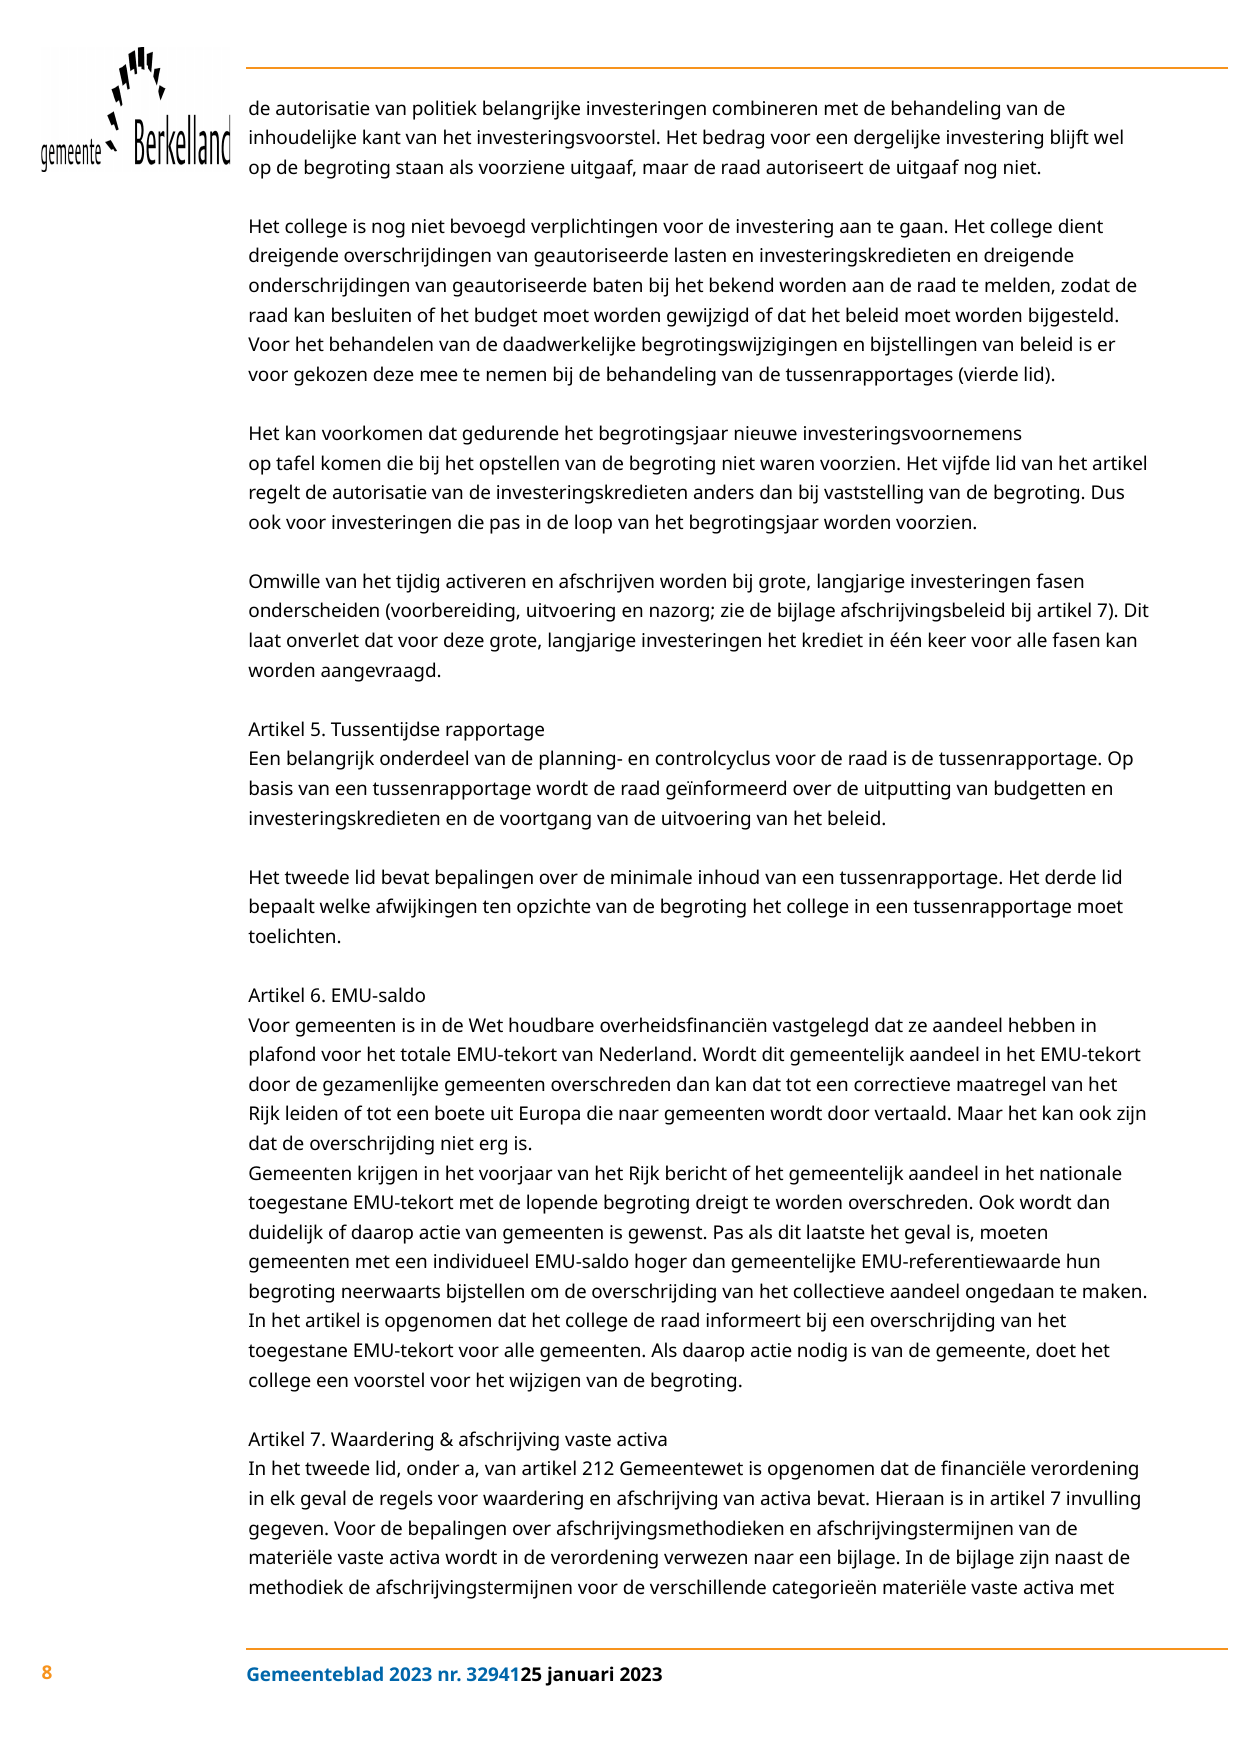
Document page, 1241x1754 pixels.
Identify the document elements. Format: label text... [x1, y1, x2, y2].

text op tafel komen die bij het opstellen van de begroting niet waren voorzien. Het vijfde lid van het artikel regelt de autorisatie van de investeringskredieten anders dan bij vaststelling van de begroting. Dus ook voor investeringen die pas in de loop van het begrotingsjaar worden voorzien. [248, 450, 1152, 535]
text de autorisatie van politiek belangrijke investeringen combineren met de behandeling van de inhoudelijke kant van het investeringsvoorstel. Het bedrag voor een dergelijke investering blijft wel op de begroting staan als voorziene uitgaaf, maar de raad autoriseert de uitgaaf nog niet. [248, 95, 1152, 180]
text Gemeenten krijgen in het voorjaar van het Rijk bericht of het gemeentelijk aandeel in het nationale toegestane EMU-tekort met de lopende begroting dreigt te worden overschreden. Ook wordt dan duidelijk of daarop actie van gemeenten is gewenst. Pas als dit laatste het geval is, moeten gemeenten met een individueel EMU-saldo hoger dan gemeentelijke EMU-referentiewaarde hun begroting neerwaarts bijstellen om de overschrijding van het collectieve aandeel ongedaan te maken. In het artikel is opgenomen dat het college de raad informeert bij een overschrijding van het toegestane EMU-tekort voor alle gemeenten. Als daarop actie nodig is van de gemeente, doet het college een voorstel voor het wijzigen van de begroting. [248, 1160, 1152, 1393]
text Omwille van het tijdig activeren en afschrijven worden bij grote, langjarige investeringen fasen onderscheiden (voorbereiding, uitvoering en nazorg; zie de bijlage afschrijvingsbeleid bij artikel 7). Dit laat onverlet dat voor deze grote, langjarige investeringen het krediet in één keer voor alle fasen kan worden aangevraagd. [248, 568, 1152, 683]
text Artikel 7. Waardering & afschrijving vaste activa [248, 1426, 1152, 1452]
text Het kan voorkomen dat gedurende het begrotingsjaar nieuwe investeringsvoornemens [248, 420, 1152, 446]
text In het tweede lid, onder a, van artikel 212 Gemeentewet is opgenomen dat de financiële verordening in elk geval de regels voor waardering en afschrijving van activa bevat. Hieraan is in artikel 7 invulling gegeven. Voor de bepalingen over afschrijvingsmethodieken en afschrijvingstermijnen van de materiële vaste activa wordt in de verordening verwezen naar een bijlage. In de bijlage zijn naast de methodiek de afschrijvingstermijnen voor de verschillende categorieën materiële vaste activa met [248, 1456, 1152, 1600]
text Het college is nog niet bevoegd verplichtingen voor de investering aan te gaan. Het college dient dreigende overschrijdingen van geautoriseerde lasten en investeringskredieten en dreigende onderschrijdingen van geautoriseerde baten bij het bekend worden aan de raad te melden, zodat de raad kan besluiten of het budget moet worden gewijzigd of dat het beleid moet worden bijgesteld. Voor het behandelen van de daadwerkelijke begrotingswijzigingen en bijstellingen van beleid is er voor gekozen deze mee te nemen bij de behandeling van de tussenrapportages (vierde lid). [248, 213, 1152, 387]
text Een belangrijk onderdeel van de planning- en controlcyclus voor de raad is de tussenrapportage. Op basis van een tussenrapportage wordt de raad geïnformeerd over de uitputting van budgetten en investeringskredieten en de voortgang van de uitvoering van het beleid. [248, 746, 1152, 831]
picture [41, 47, 231, 172]
text Het tweede lid bevat bepalingen over de minimale inhoud van een tussenrapportage. Het derde lid bepaalt welke afwijkingen ten opzichte van de begroting het college in een tussenrapportage moet toelichten. [248, 864, 1152, 949]
text Artikel 6. EMU-saldo [248, 982, 1152, 1008]
text Artikel 5. Tussentijdse rapportage [248, 716, 1152, 742]
text Voor gemeenten is in de Wet houdbare overheidsfinanciën vastgelegd dat ze aandeel hebben in plafond voor het totale EMU-tekort van Nederland. Wordt dit gemeentelijk aandeel in het EMU-tekort door de gezamenlijke gemeenten overschreden dan kan dat tot een correctieve maatregel van het Rijk leiden of tot een boete uit Europa die naar gemeenten wordt door vertaald. Maar het kan ook zijn dat de overschrijding niet erg is. [248, 1012, 1152, 1156]
